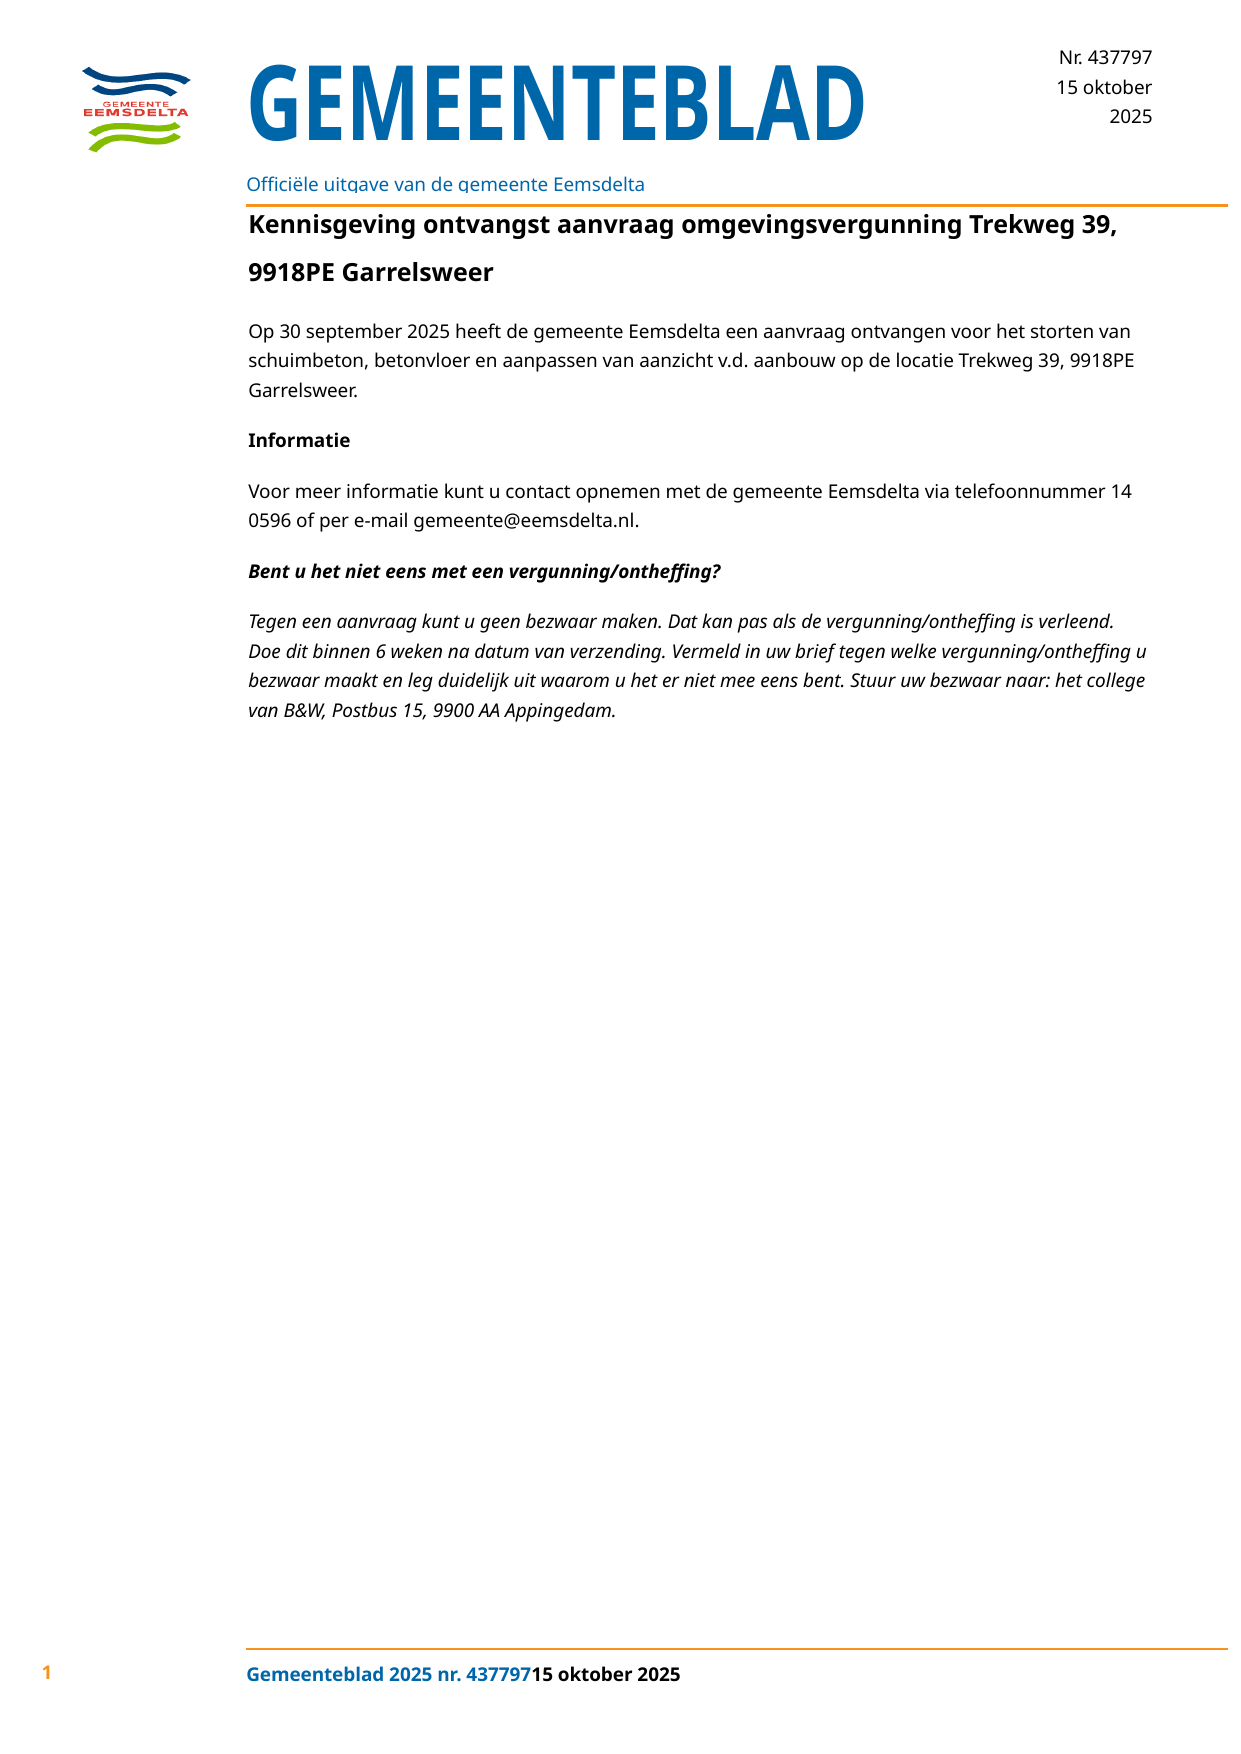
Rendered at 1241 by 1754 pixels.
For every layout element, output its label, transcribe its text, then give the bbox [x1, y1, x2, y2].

text Informatie [248, 427, 1152, 453]
text Voor meer informatie kunt u contact opnemen met de gemeente Eemsdelta via telefoonnummer 14 0596 of per e-mail gemeente@eemsdelta.nl. [248, 478, 1152, 533]
text Kennisgeving ontvangst aanvraag omgevingsvergunning Trekweg 39, 9918PE Garrelsweer [248, 207, 1152, 288]
text Bent u het niet eens met een vergunning/ontheffing? [248, 558, 1152, 584]
picture [41, 47, 231, 172]
text Op 30 september 2025 heeft de gemeente Eemsdelta een aanvraag ontvangen voor het storten van schuimbeton, betonvloer en aanpassen van aanzicht v.d. aanbouw op de locatie Trekweg 39, 9918PE Garrelsweer. [248, 318, 1152, 403]
text Tegen een aanvraag kunt u geen bezwaar maken. Dat kan pas als de vergunning/ontheffing is verleend. Doe dit binnen 6 weken na datum van verzending. Vermeld in uw brief tegen welke vergunning/ontheffing u bezwaar maakt en leg duidelijk uit waarom u het er niet mee eens bent. Stuur uw bezwaar naar: het college van B&W, Postbus 15, 9900 AA Appingedam. [248, 608, 1152, 723]
